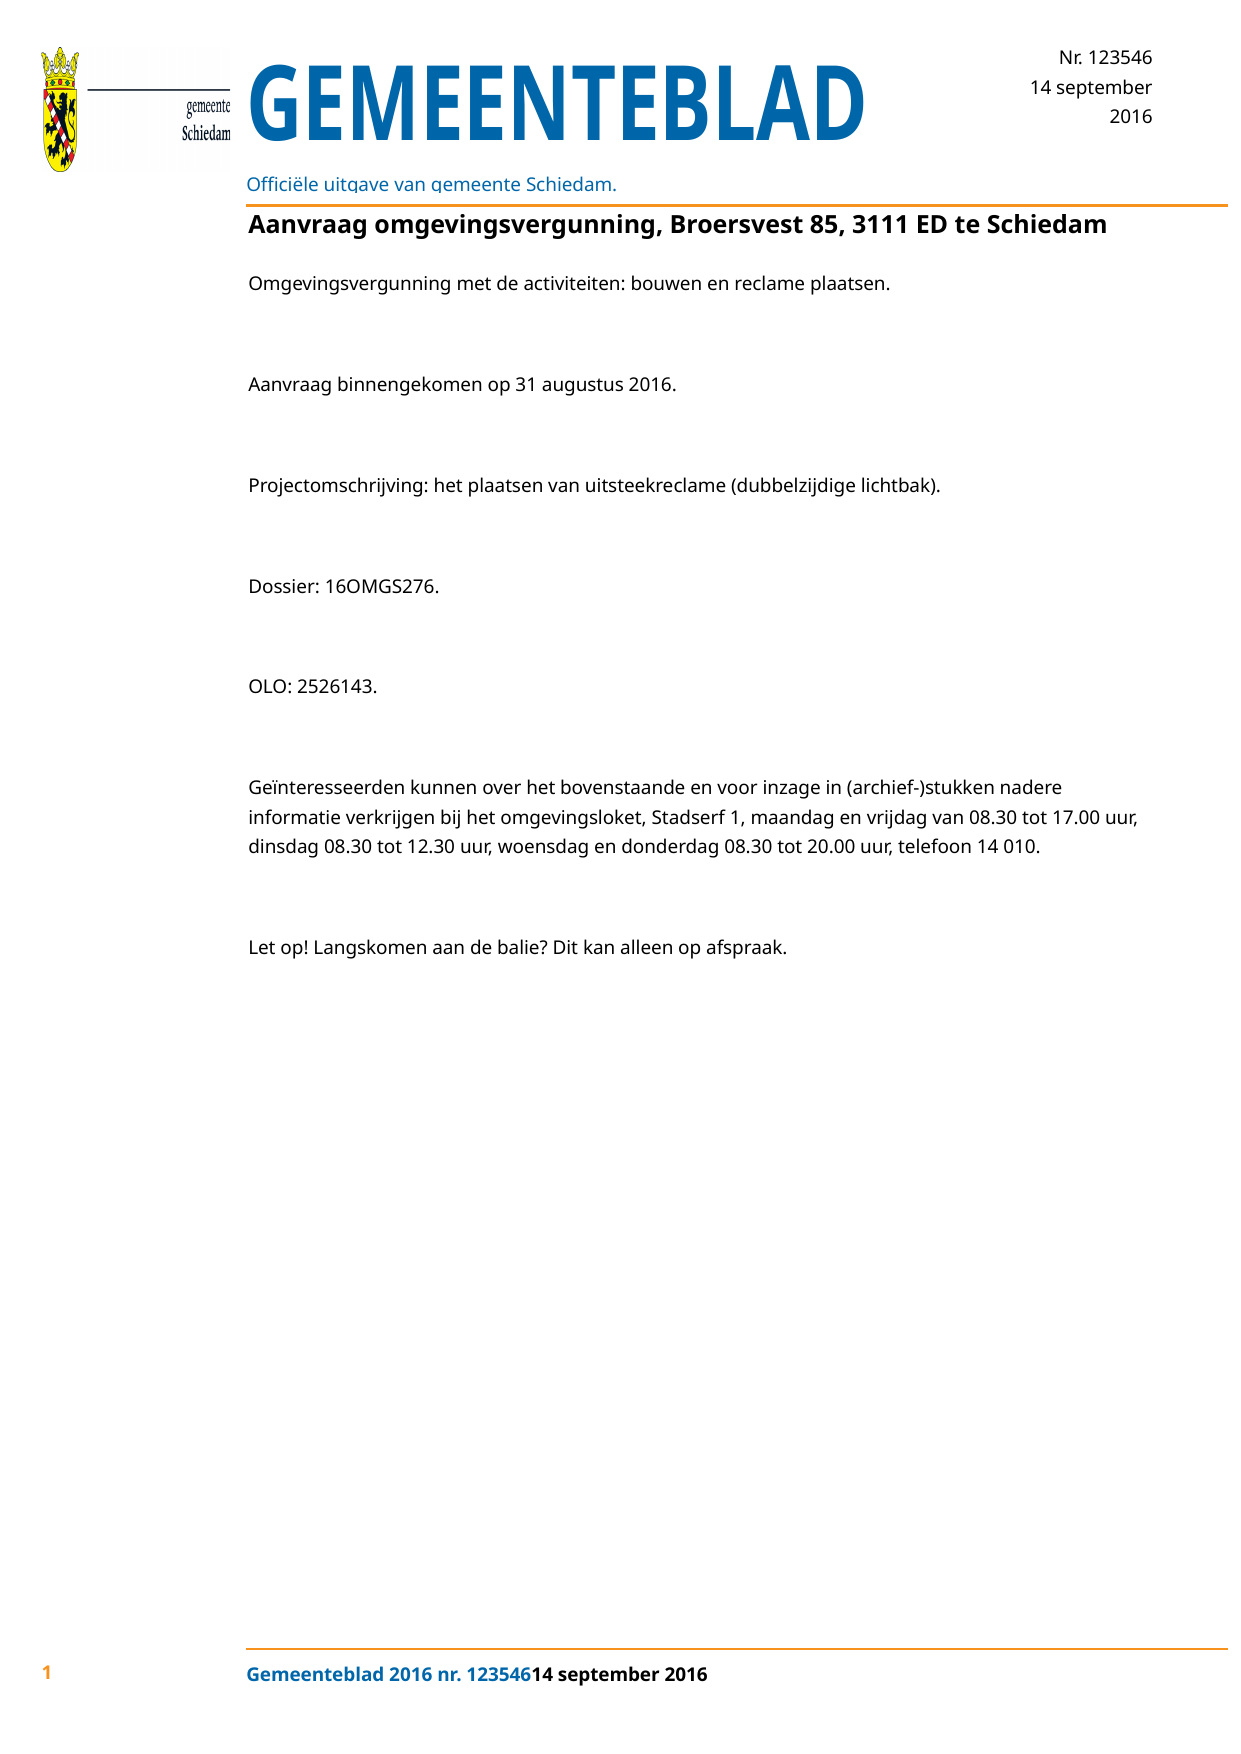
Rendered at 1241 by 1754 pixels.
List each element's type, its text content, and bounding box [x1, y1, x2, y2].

text Omgevingsvergunning met de activiteiten: bouwen en reclame plaatsen. [248, 270, 1152, 296]
text Let op! Langskomen aan de balie? Dit kan alleen op afspraak. [248, 934, 1152, 960]
text Aanvraag omgevingsvergunning, Broersvest 85, 3111 ED te Schiedam [248, 207, 1152, 241]
text Geïnteresseerden kunnen over het bovenstaande en voor inzage in (archief-)stukken nadere informatie verkrijgen bij het omgevingsloket, Stadserf 1, maandag en vrijdag van 08.30 tot 17.00 uur, dinsdag 08.30 tot 12.30 uur, woensdag en donderdag 08.30 tot 20.00 uur, telefoon 14 010. [248, 774, 1152, 859]
text Dossier: 16OMGS276. [248, 573, 1152, 598]
text Projectomschrijving: het plaatsen van uitsteekreclame (dubbelzijdige lichtbak). [248, 472, 1152, 498]
picture [41, 47, 231, 172]
text Aanvraag binnengekomen op 31 augustus 2016. [248, 371, 1152, 397]
text OLO: 2526143. [248, 674, 1152, 699]
